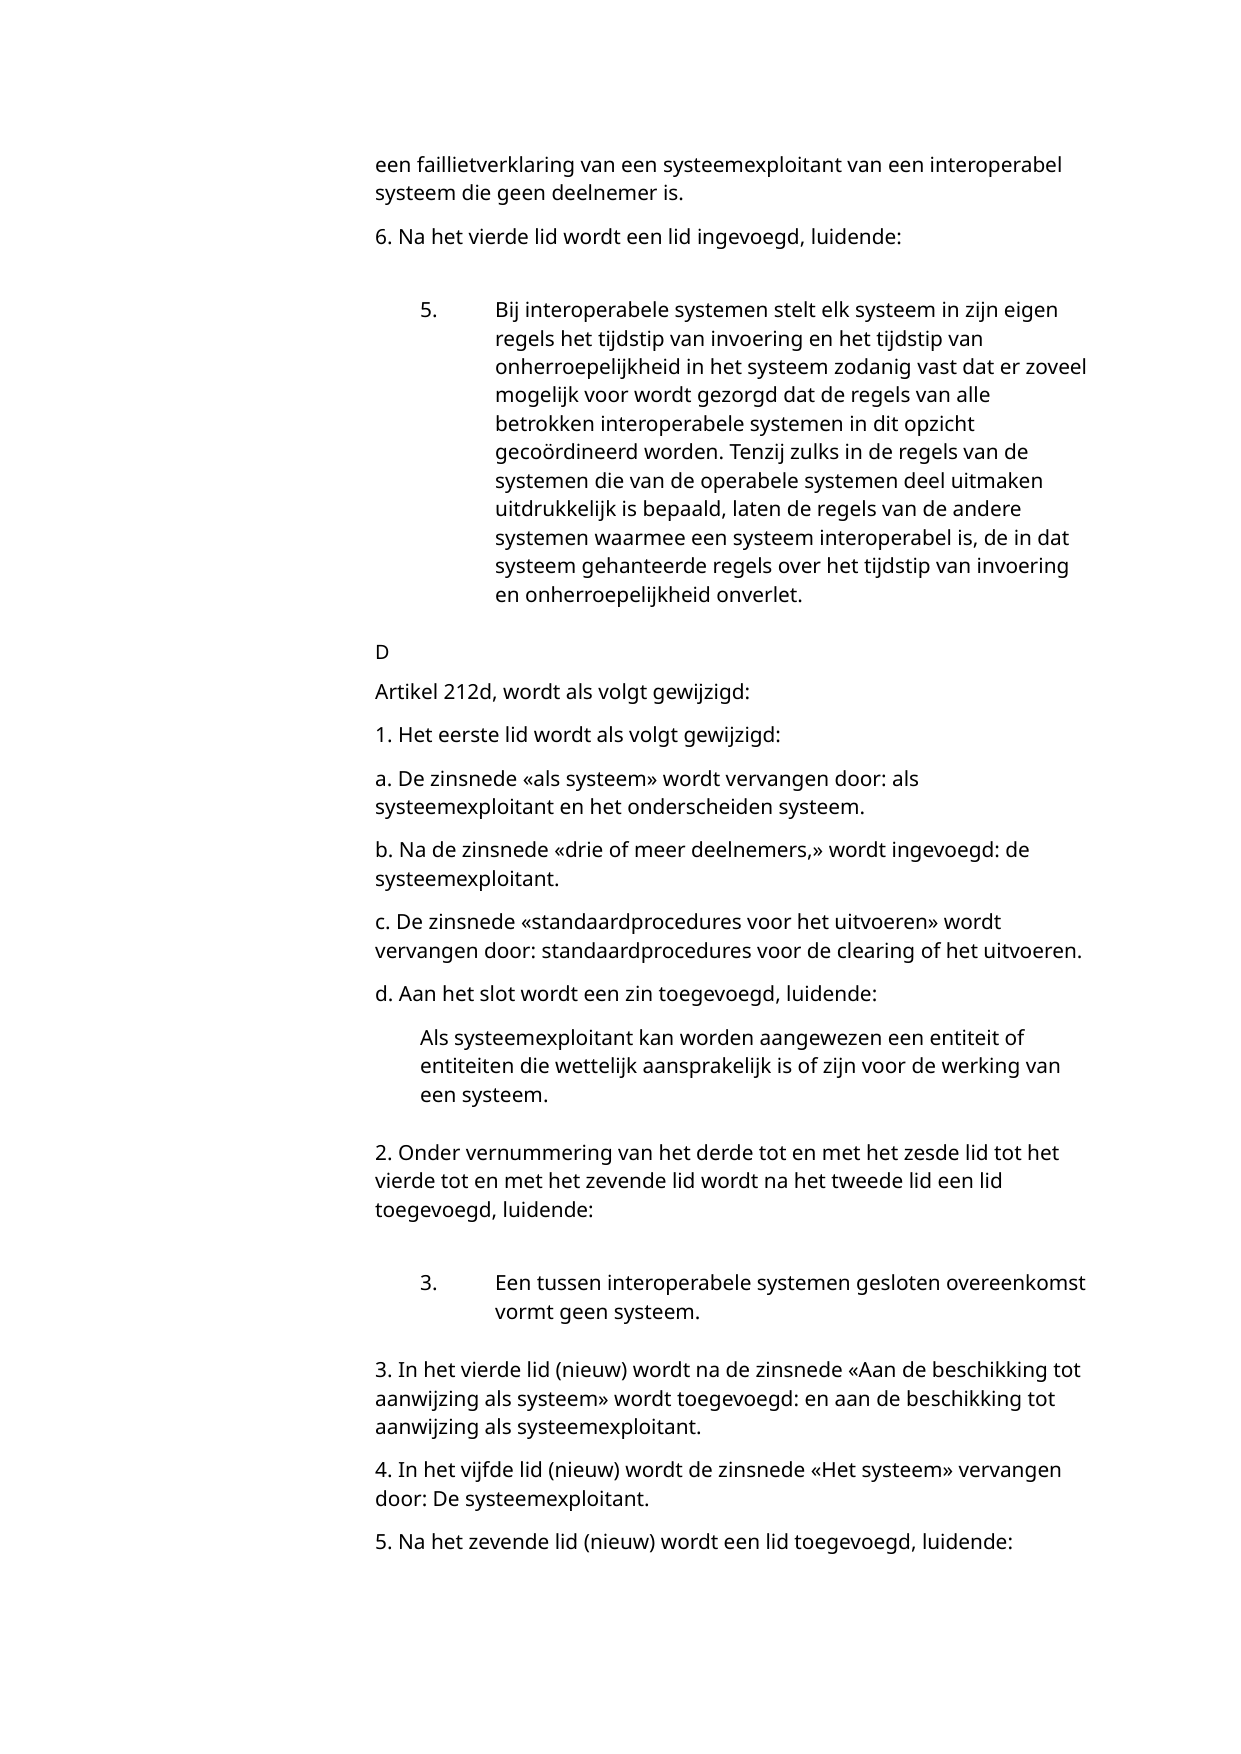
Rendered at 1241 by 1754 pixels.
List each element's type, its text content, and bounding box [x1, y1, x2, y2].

text Artikel 212d, wordt als volgt gewijzigd: [375, 677, 1090, 705]
list Bij interoperabele systemen stelt elk systeem in zijn eigen regels het tijdstip van invoering en het tijdstip van onherroepelijkheid in het systeem zodanig vast dat er zoveel mogelijk voor wordt gezorgd dat de regels van alle betrokken interoperabele systemen in dit opzicht gecoördineerd worden. Tenzij zulks in de regels van de systemen die van de operabele systemen deel uitmaken uitdrukkelijk is bepaald, laten de regels van de andere systemen waarmee een systeem interoperabel is, de in dat systeem gehanteerde regels over het tijdstip van invoering en onherroepelijkheid onverlet. [420, 295, 1090, 608]
text Als systeemexploitant kan worden aangewezen een entiteit of entiteiten die wettelijk aansprakelijk is of zijn voor de werking van een systeem. [420, 1023, 1090, 1108]
text 4. In het vijfde lid (nieuw) wordt de zinsnede «Het systeem» vervangen door: De systeemexploitant. [375, 1456, 1090, 1512]
text D [375, 638, 1090, 665]
text a. De zinsnede «als systeem» wordt vervangen door: als systeemexploitant en het onderscheiden systeem. [375, 764, 1090, 821]
text 6. Na het vierde lid wordt een lid ingevoegd, luidende: [375, 222, 1090, 250]
text 3. In het vierde lid (nieuw) wordt na de zinsnede «Aan de beschikking tot aanwijzing als systeem» wordt toegevoegd: en aan de beschikking tot aanwijzing als systeemexploitant. [375, 1355, 1090, 1441]
text 5. Na het zevende lid (nieuw) wordt een lid toegevoegd, luidende: [375, 1527, 1090, 1556]
text een faillietverklaring van een systeemexploitant van een interoperabel systeem die geen deelnemer is. [375, 150, 1090, 207]
text d. Aan het slot wordt een zin toegevoegd, luidende: [375, 979, 1090, 1008]
text 1. Het eerste lid wordt als volgt gewijzigd: [375, 720, 1090, 749]
text 2. Onder vernummering van het derde tot en met het zesde lid tot het vierde tot en met het zevende lid wordt na het tweede lid een lid toegevoegd, luidende: [375, 1138, 1090, 1223]
list Een tussen interoperabele systemen gesloten overeenkomst vormt geen systeem. [420, 1268, 1090, 1325]
text c. De zinsnede «standaardprocedures voor het uitvoeren» wordt vervangen door: standaardprocedures voor de clearing of het uitvoeren. [375, 907, 1090, 964]
text b. Na de zinsnede «drie of meer deelnemers,» wordt ingevoegd: de systeemexploitant. [375, 836, 1090, 892]
